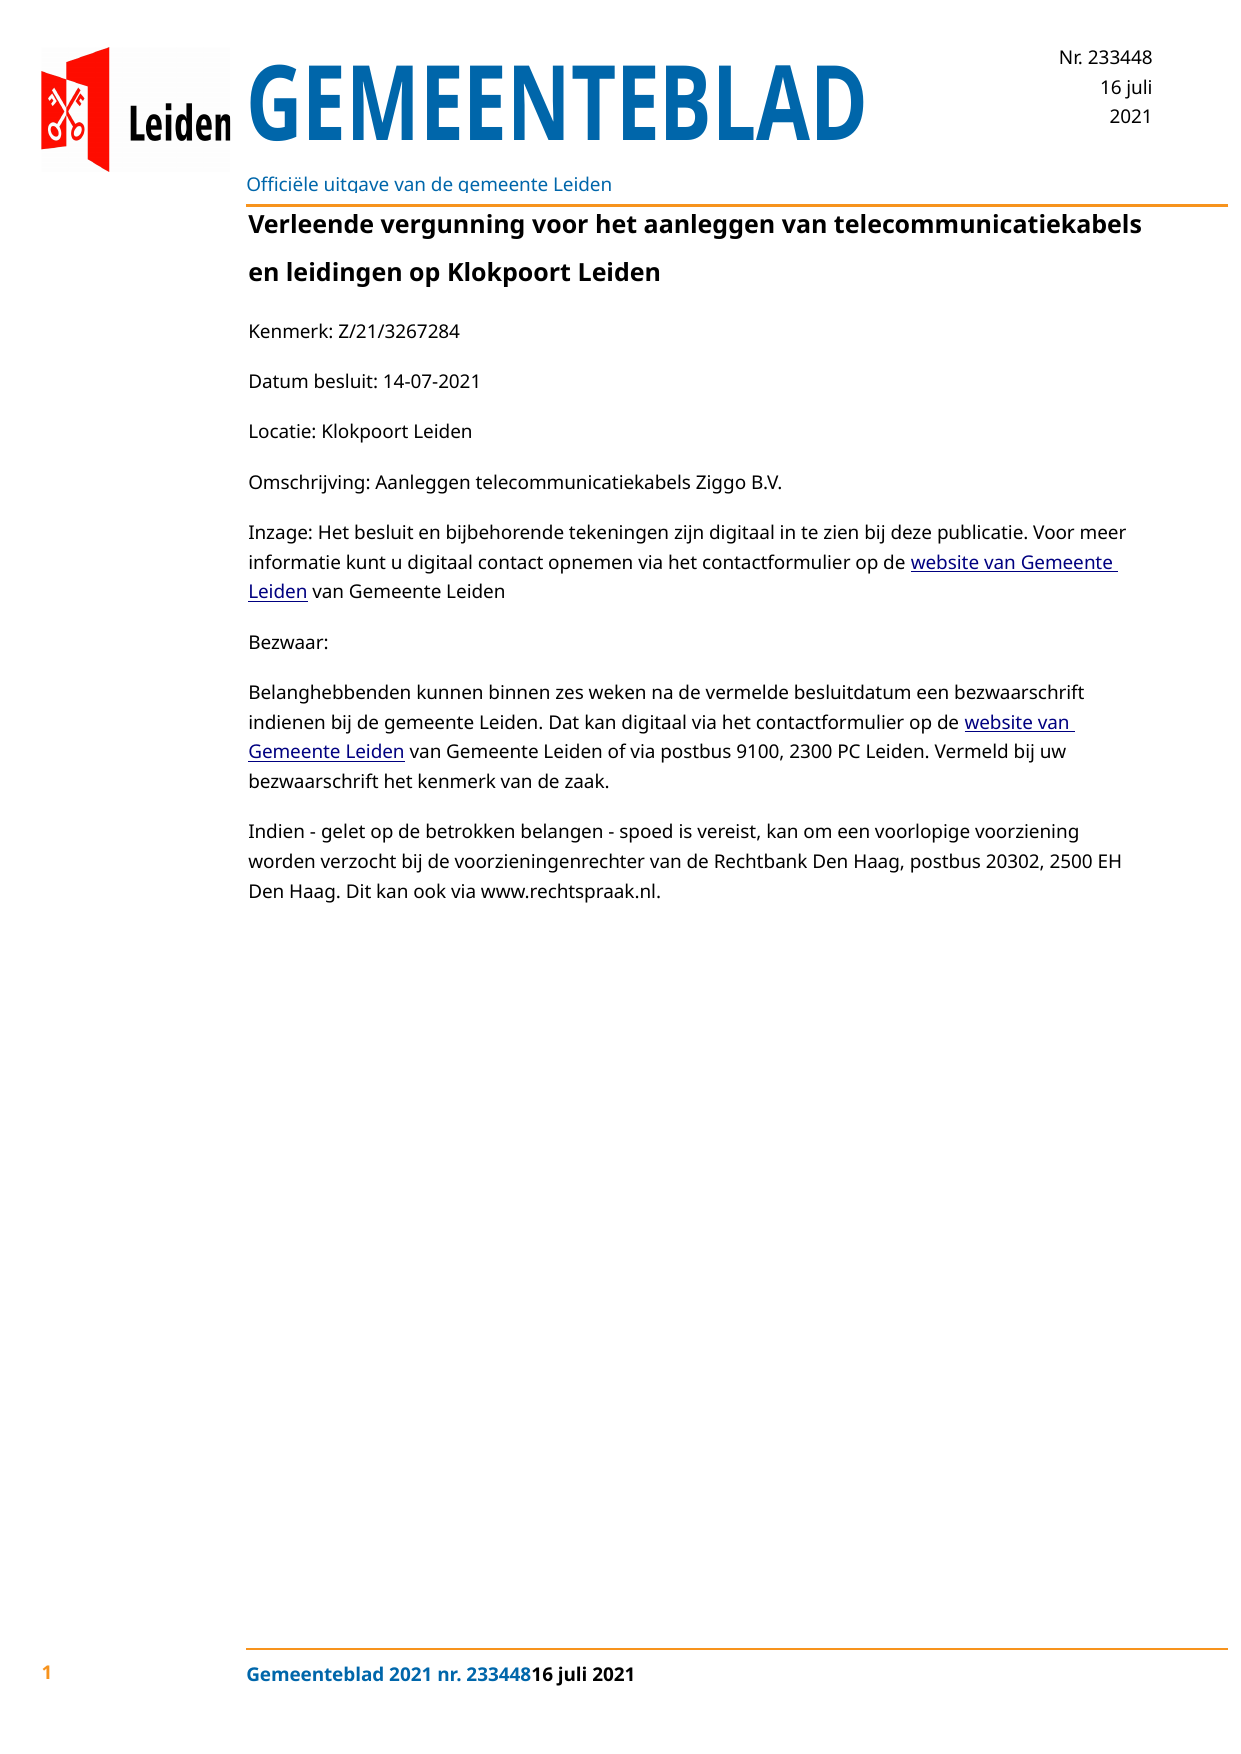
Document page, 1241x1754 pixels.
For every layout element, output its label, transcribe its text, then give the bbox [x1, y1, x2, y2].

text Indien - gelet op de betrokken belangen - spoed is vereist, kan om een voorlopige voorziening worden verzocht bij de voorzieningenrechter van de Rechtbank Den Haag, postbus 20302, 2500 EH Den Haag. Dit kan ook via www.rechtspraak.nl. [248, 819, 1152, 904]
text Omschrijving: Aanleggen telecommunicatiekabels Ziggo B.V. [248, 469, 1152, 495]
text Inzage: Het besluit en bijbehorende tekeningen zijn digitaal in te zien bij deze publicatie. Voor meer informatie kunt u digitaal contact opnemen via het contactformulier op de website van Gemeente Leiden van Gemeente Leiden [248, 519, 1152, 604]
text Verleende vergunning voor het aanleggen van telecommunicatiekabels en leidingen op Klokpoort Leiden [248, 207, 1152, 288]
text Locatie: Klokpoort Leiden [248, 419, 1152, 444]
picture [41, 47, 231, 172]
text Belanghebbenden kunnen binnen zes weken na de vermelde besluitdatum een bezwaarschrift indienen bij de gemeente Leiden. Dat kan digitaal via het contactformulier op de website van Gemeente Leiden van Gemeente Leiden of via postbus 9100, 2300 PC Leiden. Vermeld bij uw bezwaarschrift het kenmerk van de zaak. [248, 679, 1152, 794]
text Kenmerk: Z/21/3267284 [248, 318, 1152, 344]
text Bezwaar: [248, 629, 1152, 655]
text Datum besluit: 14-07-2021 [248, 368, 1152, 394]
